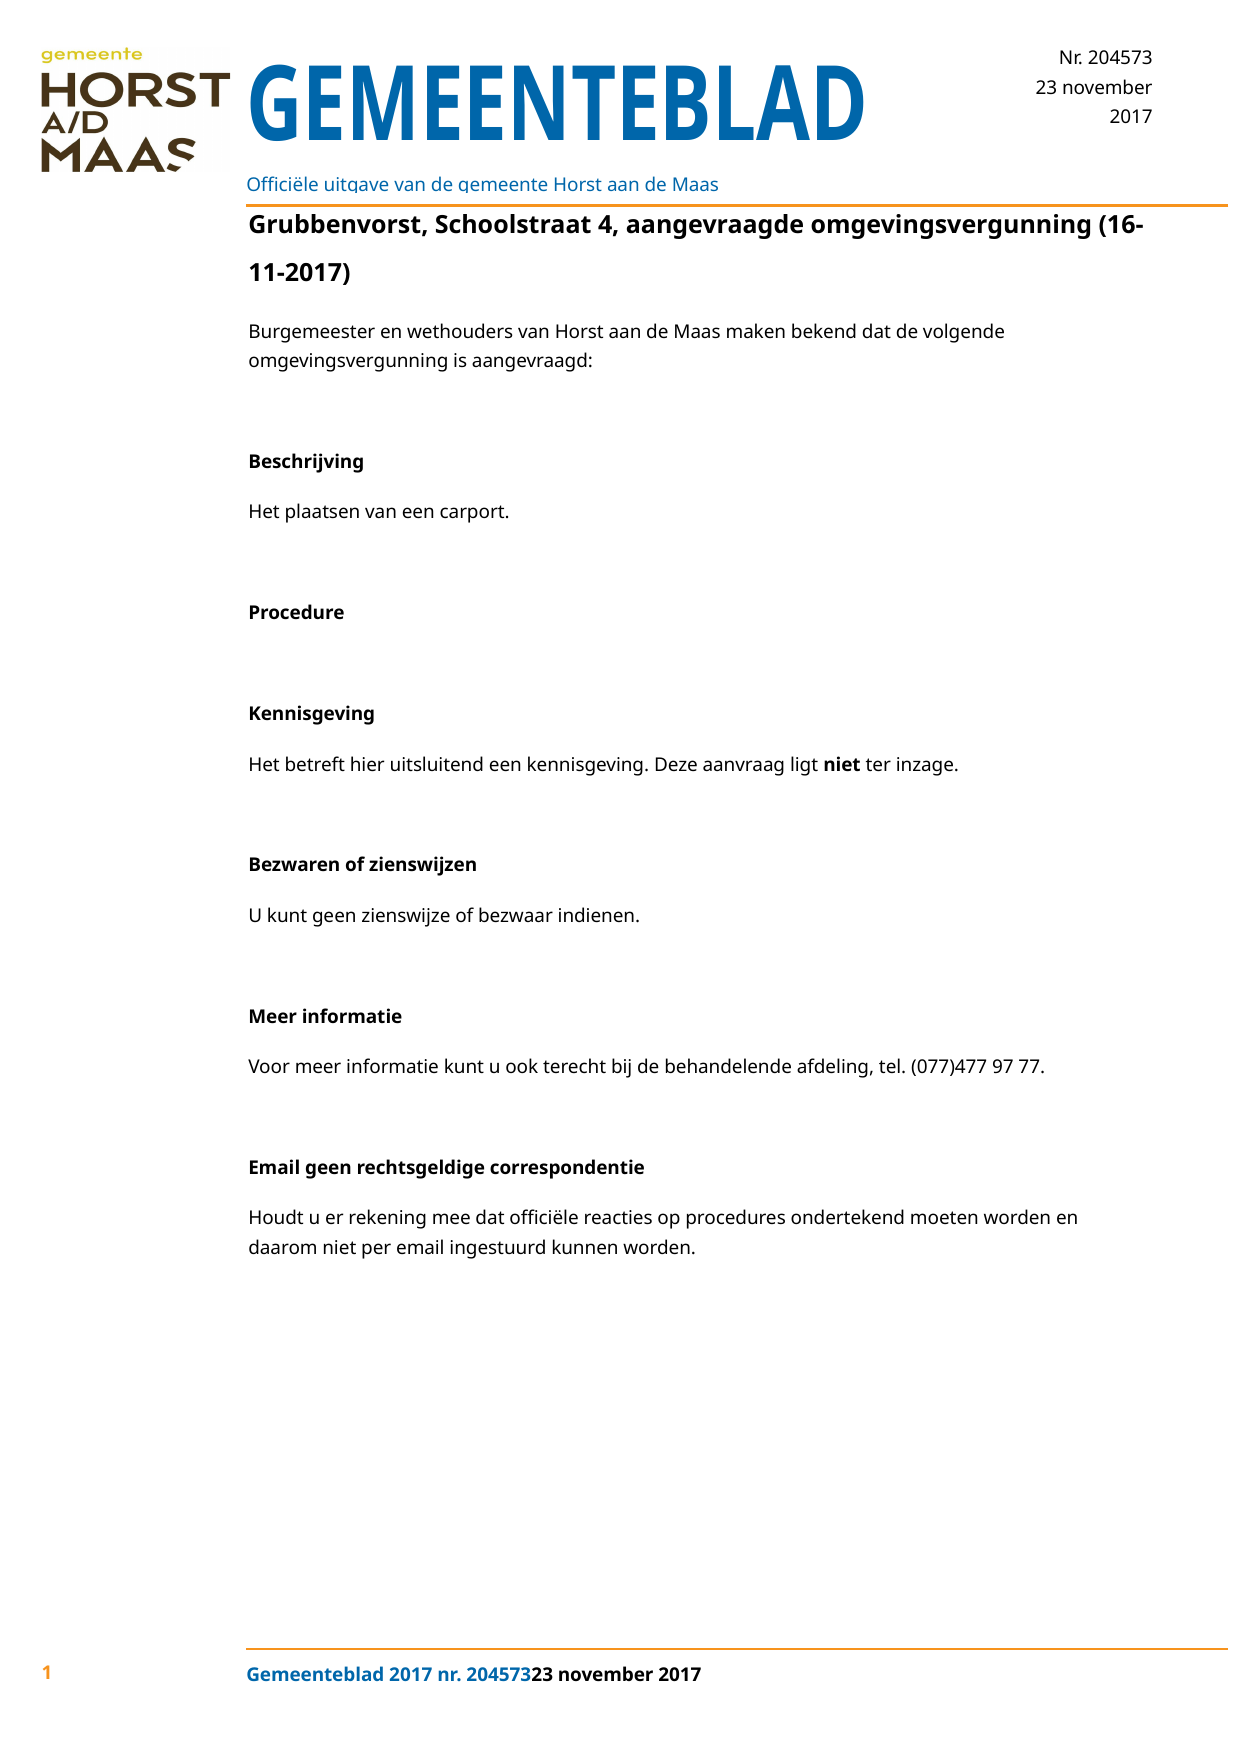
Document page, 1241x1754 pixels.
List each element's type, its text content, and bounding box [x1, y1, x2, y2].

text Beschrijving [248, 448, 1152, 474]
text Voor meer informatie kunt u ook terecht bij de behandelende afdeling, tel. (077)477 97 77. [248, 1053, 1152, 1079]
text Grubbenvorst, Schoolstraat 4, aangevraagde omgevingsvergunning (16-11-2017) [248, 207, 1152, 288]
text Kennisgeving [248, 700, 1152, 726]
text U kunt geen zienswijze of bezwaar indienen. [248, 902, 1152, 928]
text Het betreft hier uitsluitend een kennisgeving. Deze aanvraag ligt niet ter inzage. [248, 751, 1152, 777]
text Procedure [248, 599, 1152, 625]
text Email geen rechtsgeldige correspondentie [248, 1154, 1152, 1180]
text Houdt u er rekening mee dat officiële reacties op procedures ondertekend moeten worden en daarom niet per email ingestuurd kunnen worden. [248, 1204, 1152, 1260]
text Burgemeester en wethouders van Horst aan de Maas maken bekend dat de volgende omgevingsvergunning is aangevraagd: [248, 318, 1152, 373]
text Meer informatie [248, 1003, 1152, 1029]
text Bezwaren of zienswijzen [248, 852, 1152, 877]
picture [41, 47, 231, 172]
text Het plaatsen van een carport. [248, 499, 1152, 524]
